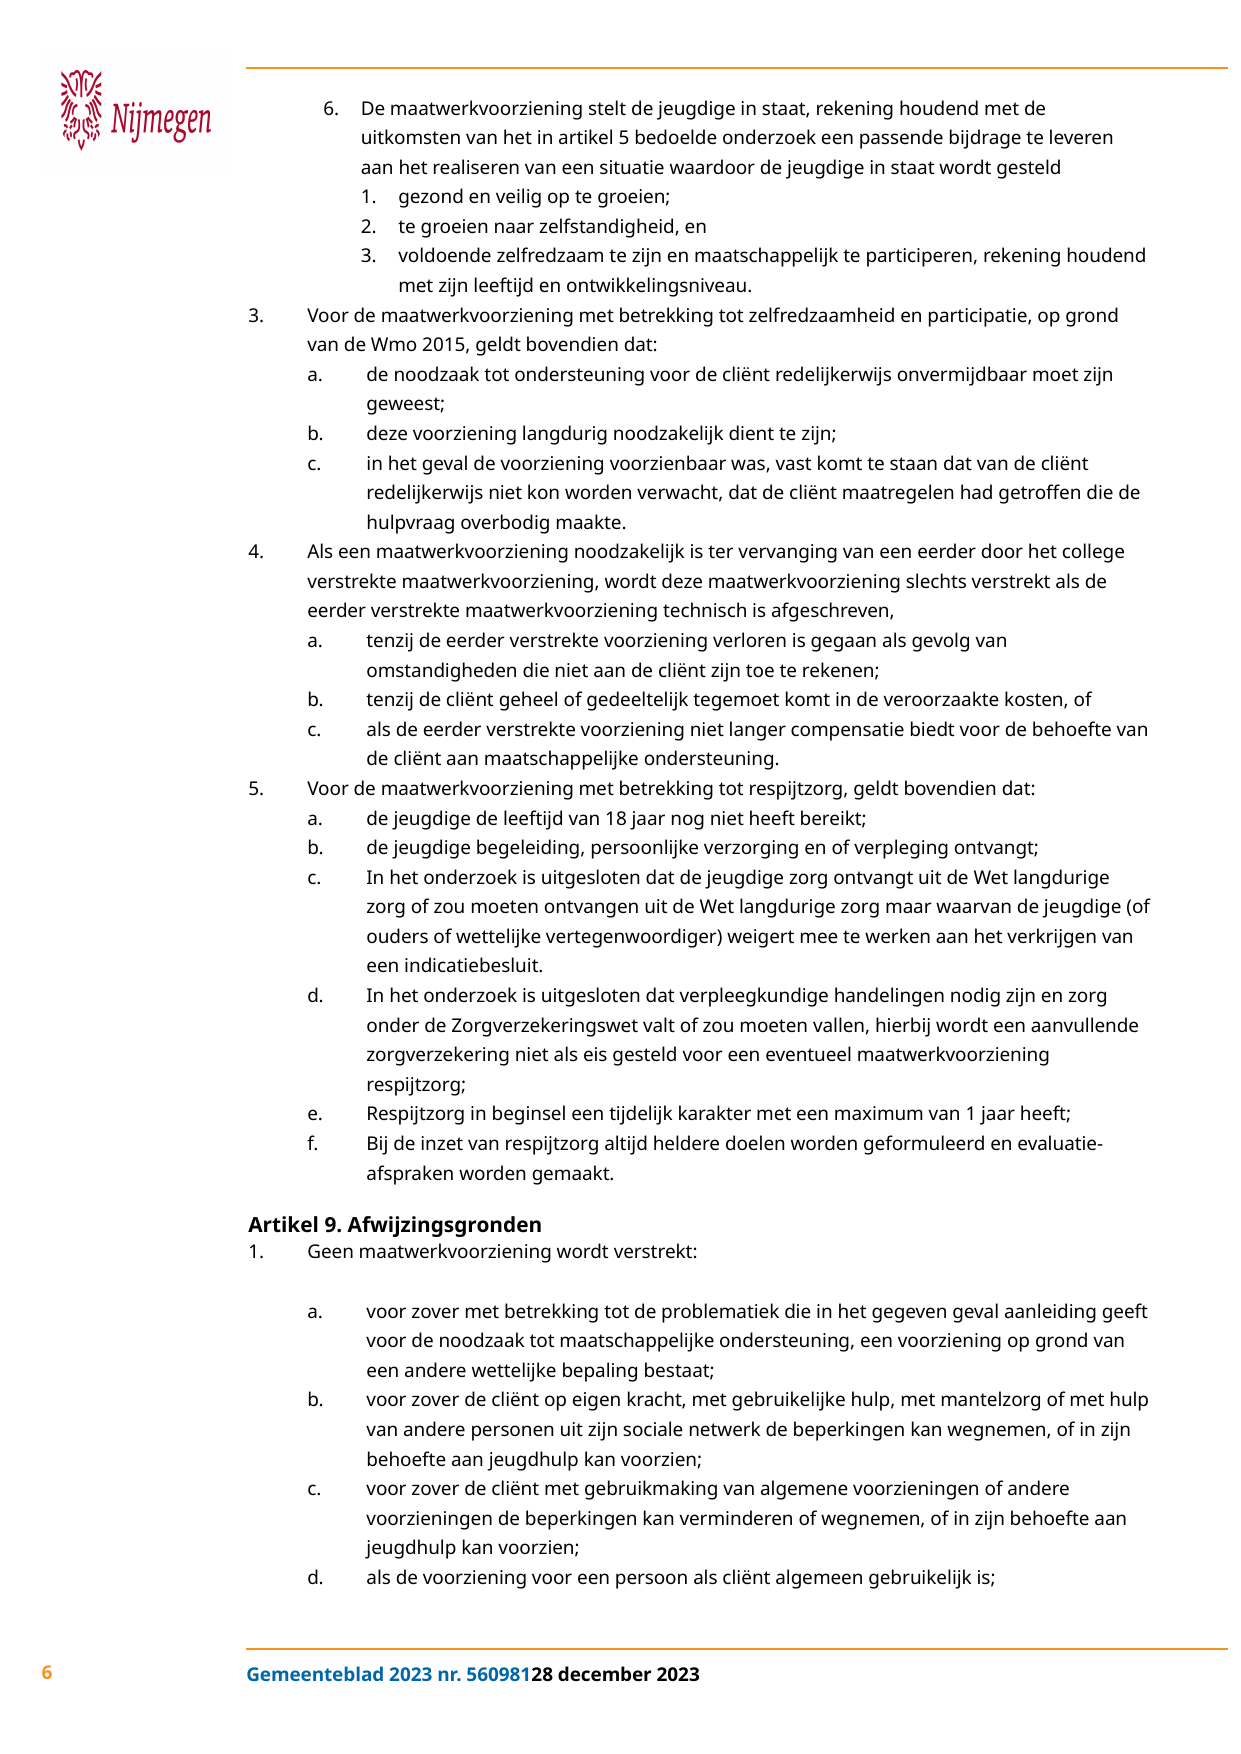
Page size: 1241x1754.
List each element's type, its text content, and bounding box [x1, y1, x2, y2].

list Geen maatwerkvoorziening wordt verstrekt: [248, 1239, 1152, 1264]
list Als een maatwerkvoorziening noodzakelijk is ter vervanging van een eerder door het college verstrekte maatwerkvoorziening, wordt deze maatwerkvoorziening slechts verstrekt als de eerder verstrekte maatwerkvoorziening technisch is afgeschreven, [248, 538, 1152, 623]
list als de eerder verstrekte voorziening niet langer compensatie biedt voor de behoefte van de cliënt aan maatschappelijke ondersteuning. [307, 716, 1152, 771]
list voor zover de cliënt met gebruikmaking van algemene voorzieningen of andere voorzieningen de beperkingen kan verminderen of wegnemen, of in zijn behoefte aan jeugdhulp kan voorzien; [307, 1475, 1152, 1560]
list in het geval de voorziening voorzienbaar was, vast komt te staan dat van de cliënt redelijkerwijs niet kon worden verwacht, dat de cliënt maatregelen had getroffen die de hulpvraag overbodig maakte. [307, 450, 1152, 535]
list de noodzaak tot ondersteuning voor de cliënt redelijkerwijs onvermijdbaar moet zijn geweest; [307, 361, 1152, 416]
list de jeugdige de leeftijd van 18 jaar nog niet heeft bereikt; [307, 805, 1152, 831]
list In het onderzoek is uitgesloten dat verpleegkundige handelingen nodig zijn en zorg onder de Zorgverzekeringswet valt of zou moeten vallen, hierbij wordt een aanvullende zorgverzekering niet als eis gesteld voor een eventueel maatwerkvoorziening respijtzorg; [307, 982, 1152, 1097]
list tenzij de eerder verstrekte voorziening verloren is gegaan als gevolg van omstandigheden die niet aan de cliënt zijn toe te rekenen; [307, 627, 1152, 683]
list voor zover met betrekking tot de problematiek die in het gegeven geval aanleiding geeft voor de noodzaak tot maatschappelijke ondersteuning, een voorziening op grond van een andere wettelijke bepaling bestaat; [307, 1298, 1152, 1383]
list tenzij de cliënt geheel of gedeeltelijk tegemoet komt in de veroorzaakte kosten, of [307, 686, 1152, 712]
list Respijtzorg in beginsel een tijdelijk karakter met een maximum van 1 jaar heeft; [307, 1101, 1152, 1126]
picture [41, 47, 231, 172]
list De maatwerkvoorziening stelt de jeugdige in staat, rekening houdend met de uitkomsten van het in artikel 5 bedoelde onderzoek een passende bijdrage te leveren aan het realiseren van een situatie waardoor de jeugdige in staat wordt gesteld [323, 95, 1152, 180]
list deze voorziening langdurig noodzakelijk dient te zijn; [307, 420, 1152, 446]
list te groeien naar zelfstandigheid, en [361, 213, 1152, 239]
list In het onderzoek is uitgesloten dat de jeugdige zorg ontvangt uit de Wet langdurige zorg of zou moeten ontvangen uit de Wet langdurige zorg maar waarvan de jeugdige (of ouders of wettelijke vertegenwoordiger) weigert mee te werken aan het verkrijgen van een indicatiebesluit. [307, 864, 1152, 978]
list als de voorziening voor een persoon als cliënt algemeen gebruikelijk is; [307, 1564, 1152, 1590]
list voor zover de cliënt op eigen kracht, met gebruikelijke hulp, met mantelzorg of met hulp van andere personen uit zijn sociale netwerk de beperkingen kan wegnemen, of in zijn behoefte aan jeugdhulp kan voorzien; [307, 1387, 1152, 1471]
list Voor de maatwerkvoorziening met betrekking tot respijtzorg, geldt bovendien dat: [248, 775, 1152, 801]
list de jeugdige begeleiding, persoonlijke verzorging en of verpleging ontvangt; [307, 834, 1152, 860]
list Bij de inzet van respijtzorg altijd heldere doelen worden geformuleerd en evaluatie-afspraken worden gemaakt. [307, 1130, 1152, 1186]
list Voor de maatwerkvoorziening met betrekking tot zelfredzaamheid en participatie, op grond van de Wmo 2015, geldt bovendien dat: [248, 302, 1152, 357]
text Artikel 9. Afwijzingsgronden [248, 1210, 1152, 1239]
list voldoende zelfredzaam te zijn en maatschappelijk te participeren, rekening houdend met zijn leeftijd en ontwikkelingsniveau. [361, 243, 1152, 298]
list gezond en veilig op te groeien; [361, 183, 1152, 209]
